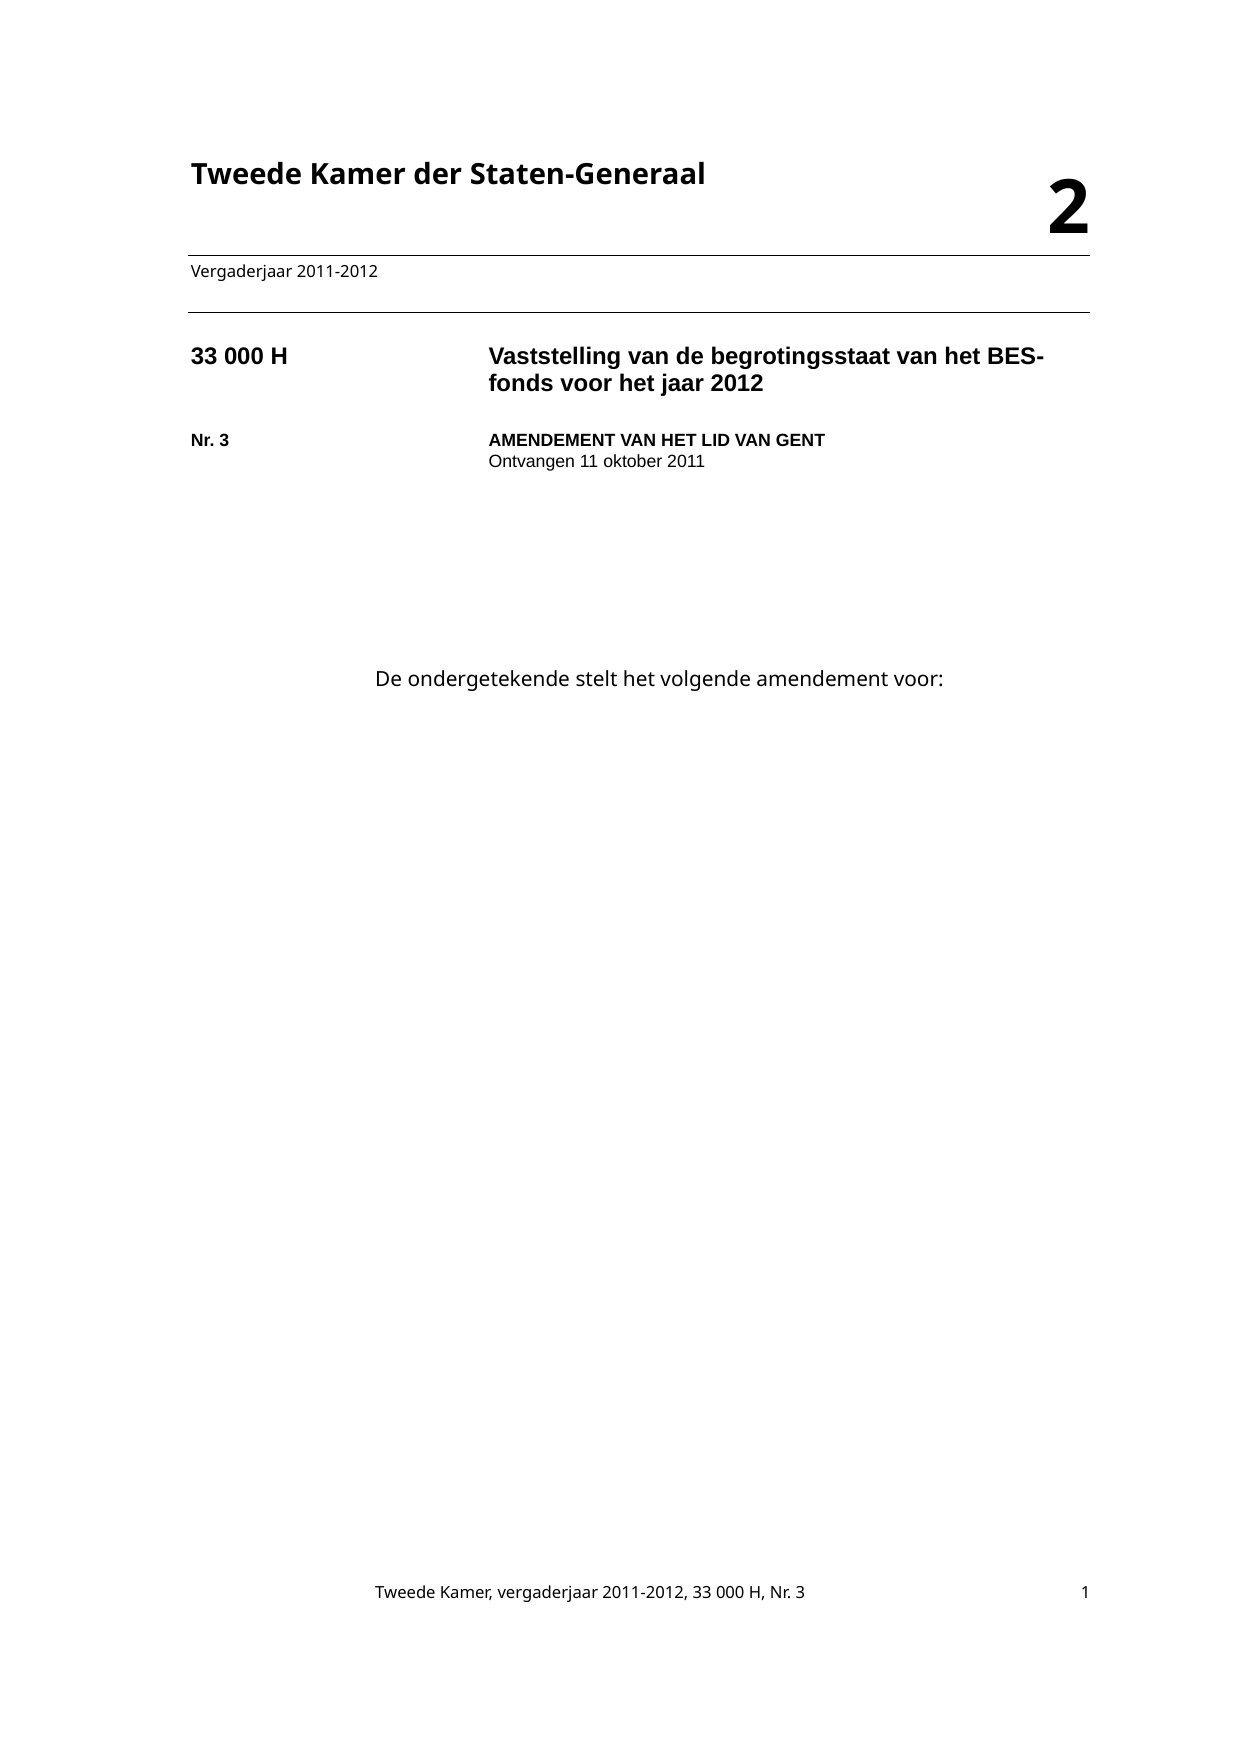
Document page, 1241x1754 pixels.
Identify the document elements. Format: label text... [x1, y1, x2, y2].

table_cell [485, 313, 1090, 339]
table_cell AMENDEMENT VAN HET LID VAN GENT Ontvangen 11 oktober 2011 [485, 427, 1090, 546]
table_cell [188, 313, 485, 339]
table_cell Vergaderjaar 2011-2012 [188, 256, 485, 312]
table_cell 33 000 H [188, 339, 485, 427]
text De ondergetekende stelt het volgende amendement voor: [375, 664, 1090, 693]
table_header 2 [910, 150, 1090, 255]
table_cell Nr. 3 [188, 427, 485, 546]
table_cell Vaststelling van de begrotingsstaat van het BES-fonds voor het jaar 2012 [485, 339, 1090, 427]
table_cell [485, 256, 1090, 312]
table_header Tweede Kamer der Staten-Generaal [188, 150, 909, 255]
